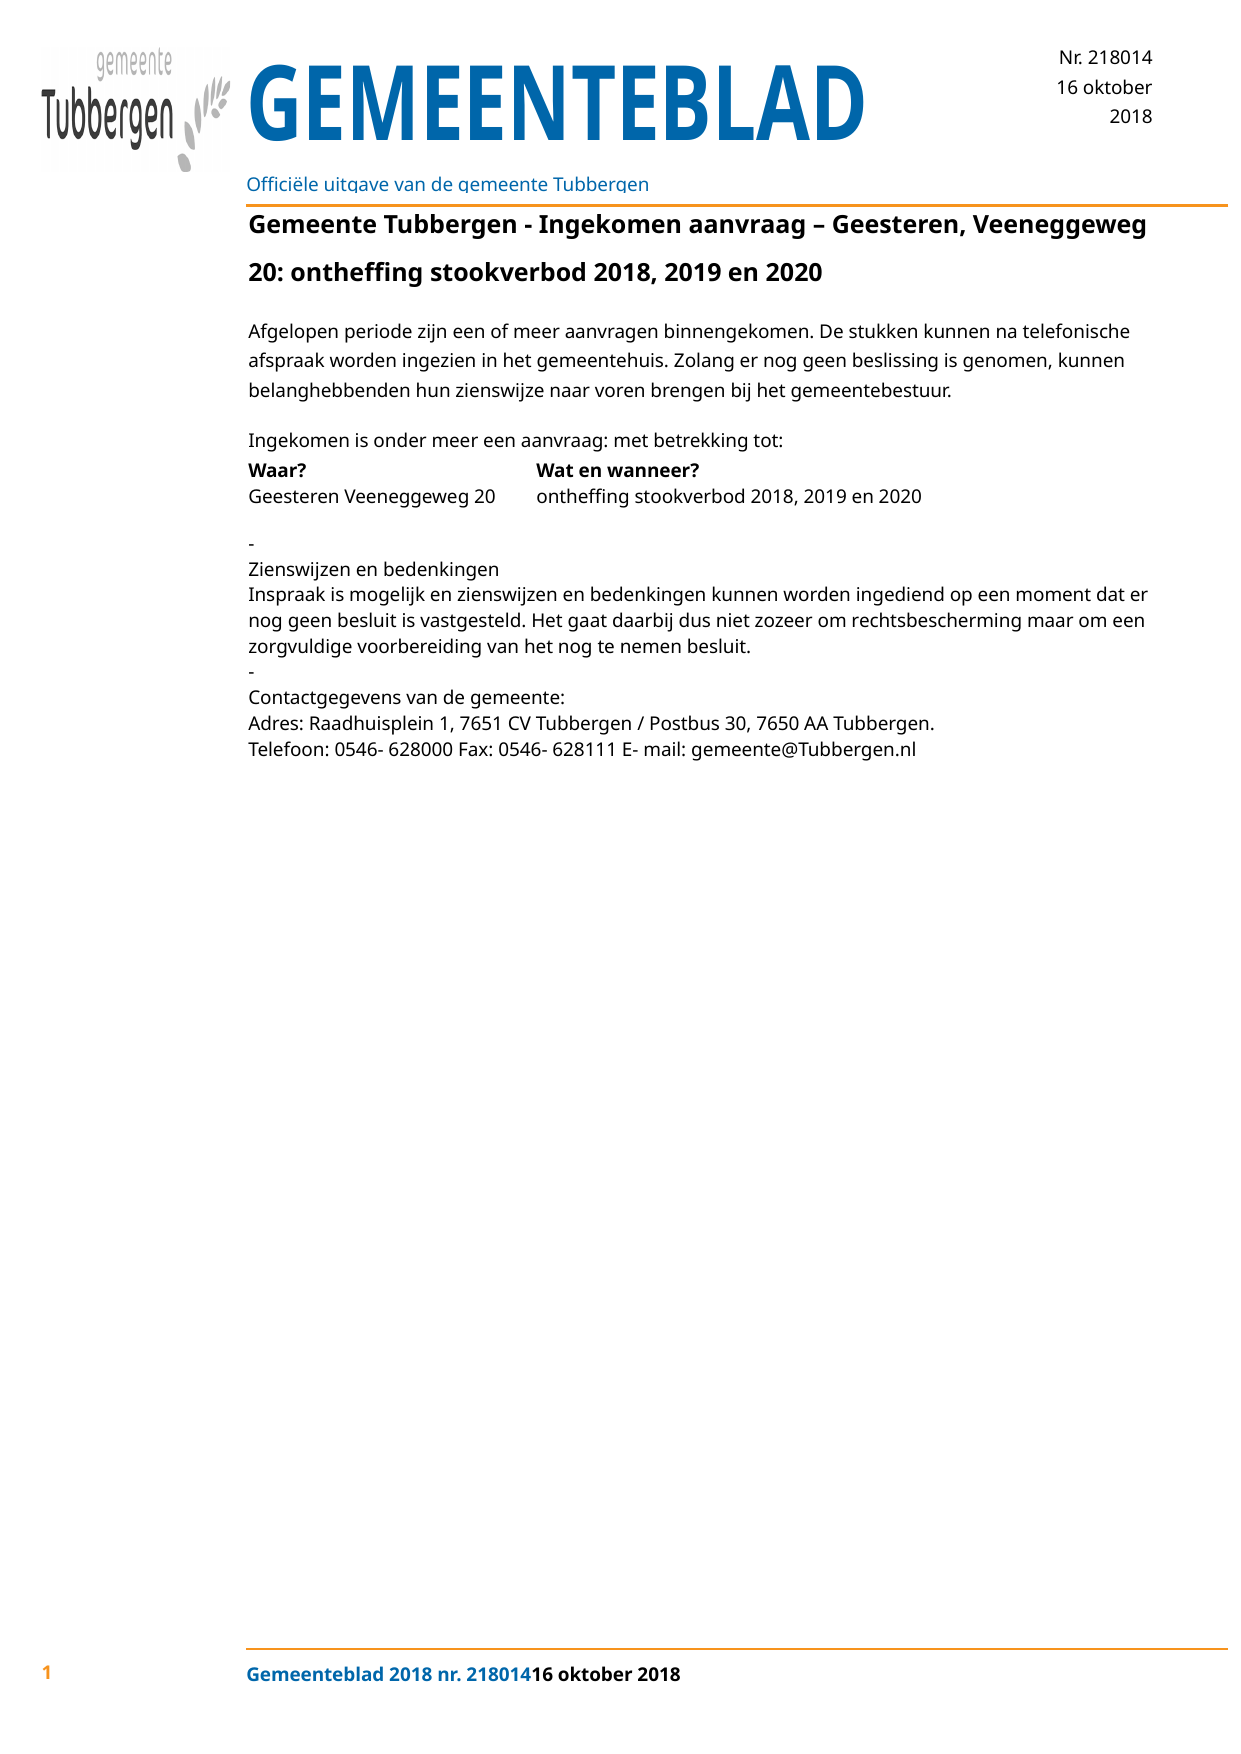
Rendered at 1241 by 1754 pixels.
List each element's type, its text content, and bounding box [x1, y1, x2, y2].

text Adres: Raadhuisplein 1, 7651 CV Tubbergen / Postbus 30, 7650 AA Tubbergen. [248, 710, 1152, 736]
table_header Waar? [248, 457, 536, 483]
text Ingekomen is onder meer een aanvraag: met betrekking tot: [248, 427, 1152, 453]
picture [41, 47, 231, 172]
table_cell Geesteren Veeneggeweg 20 [248, 483, 536, 509]
table_cell ontheffing stookverbod 2018, 2019 en 2020 [536, 483, 1152, 509]
text Contactgegevens van de gemeente: [248, 684, 1152, 710]
text - [248, 659, 1152, 684]
text Inspraak is mogelijk en zienswijzen en bedenkingen kunnen worden ingediend op een moment dat er nog geen besluit is vastgesteld. Het gaat daarbij dus niet zozeer om rechtsbescherming maar om een zorgvuldige voorbereiding van het nog te nemen besluit. [248, 582, 1152, 659]
text Afgelopen periode zijn een of meer aanvragen binnengekomen. De stukken kunnen na telefonische afspraak worden ingezien in het gemeentehuis. Zolang er nog geen beslissing is genomen, kunnen belanghebbenden hun zienswijze naar voren brengen bij het gemeentebestuur. [248, 318, 1152, 403]
text Telefoon: 0546- 628000 Fax: 0546- 628111 E- mail: gemeente@Tubbergen.nl [248, 736, 1152, 762]
table_header Wat en wanneer? [536, 457, 972, 483]
text - [248, 530, 1152, 556]
text Zienswijzen en bedenkingen [248, 556, 1152, 582]
text Gemeente Tubbergen - Ingekomen aanvraag – Geesteren, Veeneggeweg 20: ontheffing stookverbod 2018, 2019 en 2020 [248, 207, 1152, 288]
